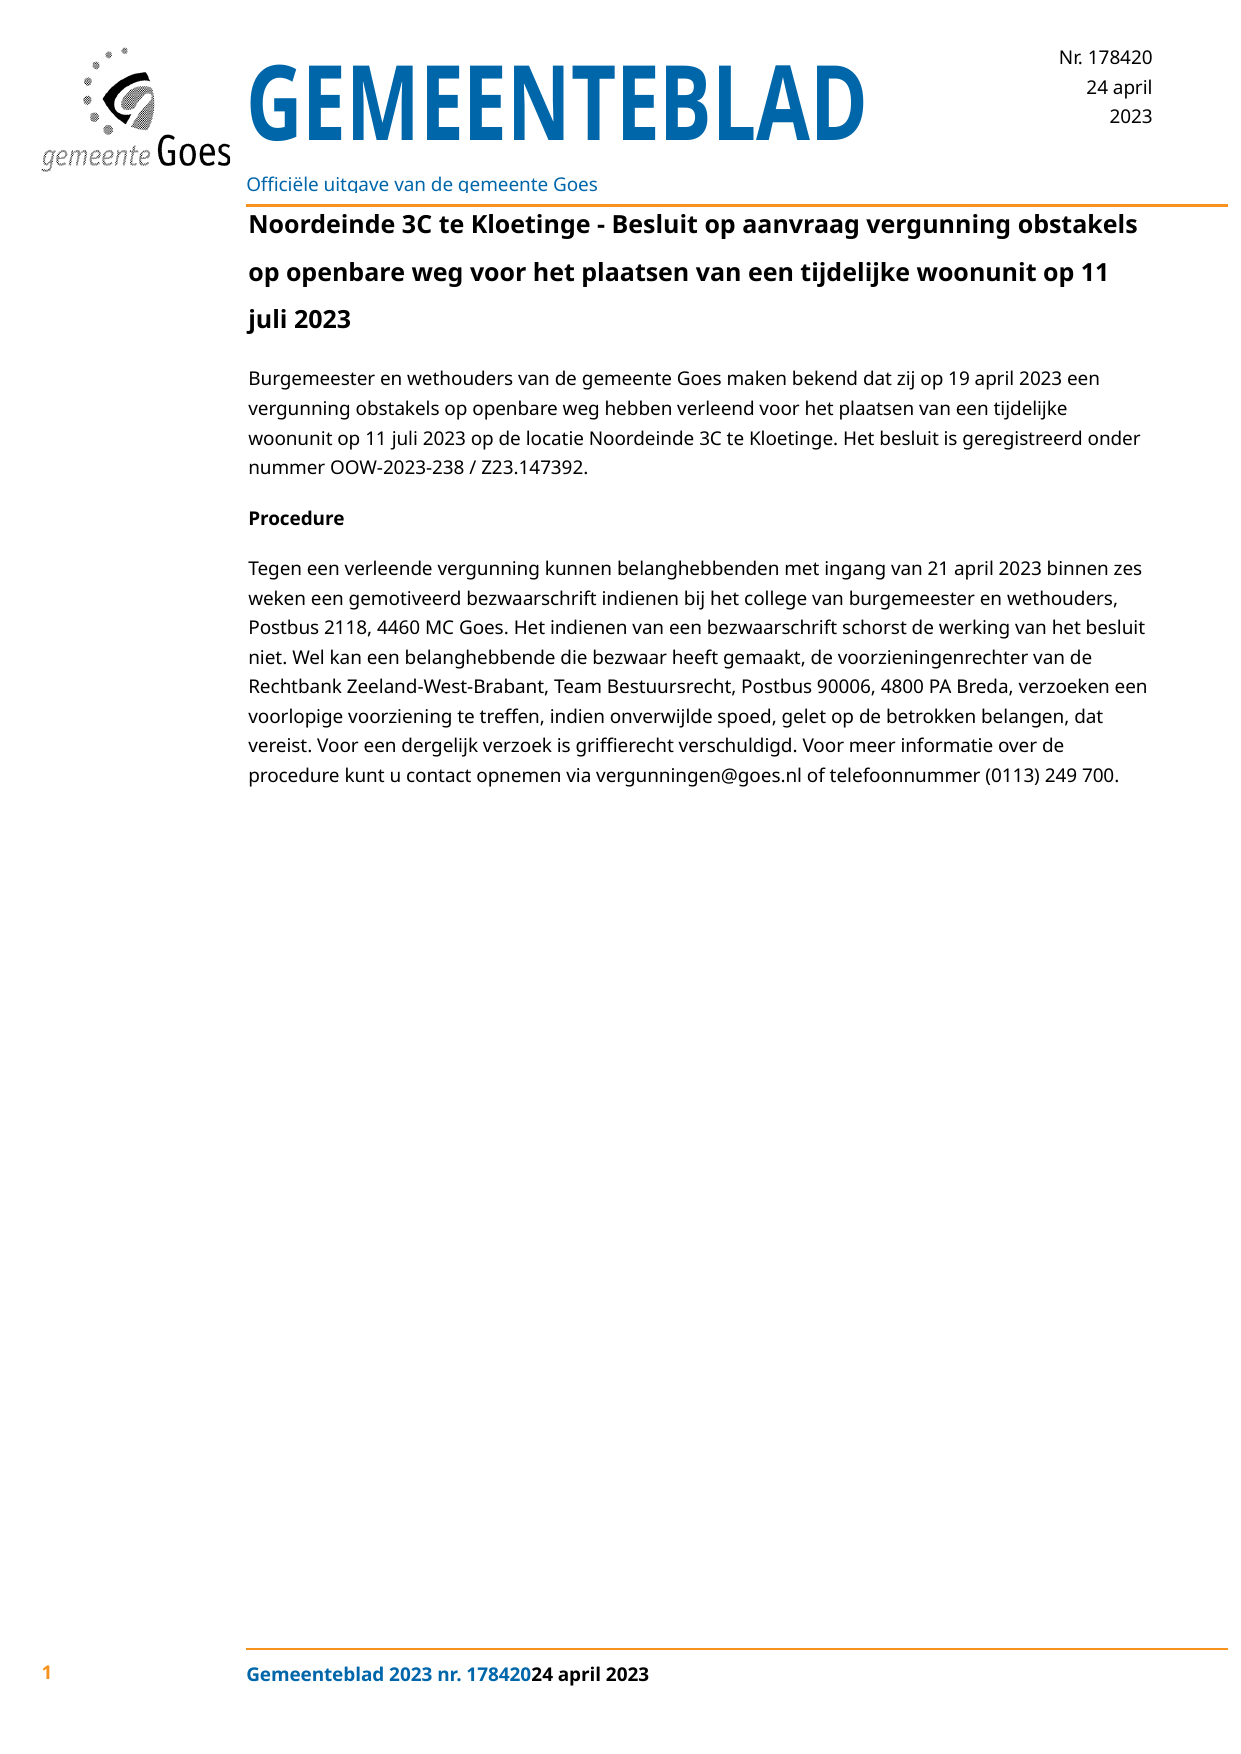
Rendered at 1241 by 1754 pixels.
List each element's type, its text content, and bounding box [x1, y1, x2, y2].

text Tegen een verleende vergunning kunnen belanghebbenden met ingang van 21 april 2023 binnen zes weken een gemotiveerd bezwaarschrift indienen bij het college van burgemeester en wethouders, Postbus 2118, 4460 MC Goes. Het indienen van een bezwaarschrift schorst de werking van het besluit niet. Wel kan een belanghebbende die bezwaar heeft gemaakt, de voorzieningenrechter van de Rechtbank Zeeland-West-Brabant, Team Bestuursrecht, Postbus 90006, 4800 PA Breda, verzoeken een voorlopige voorziening te treffen, indien onverwijlde spoed, gelet op de betrokken belangen, dat vereist. Voor een dergelijk verzoek is griffierecht verschuldigd. Voor meer informatie over de procedure kunt u contact opnemen via vergunningen@goes.nl of telefoonnummer (0113) 249 700. [248, 555, 1152, 788]
text Noordeinde 3C te Kloetinge - Besluit op aanvraag vergunning obstakels op openbare weg voor het plaatsen van een tijdelijke woonunit op 11 juli 2023 [248, 207, 1152, 336]
picture [41, 47, 231, 172]
text Burgemeester en wethouders van de gemeente Goes maken bekend dat zij op 19 april 2023 een vergunning obstakels op openbare weg hebben verleend voor het plaatsen van een tijdelijke woonunit op 11 juli 2023 op de locatie Noordeinde 3C te Kloetinge. Het besluit is geregistreerd onder nummer OOW-2023-238 / Z23.147392. [248, 366, 1152, 480]
text Procedure [248, 505, 1152, 530]
